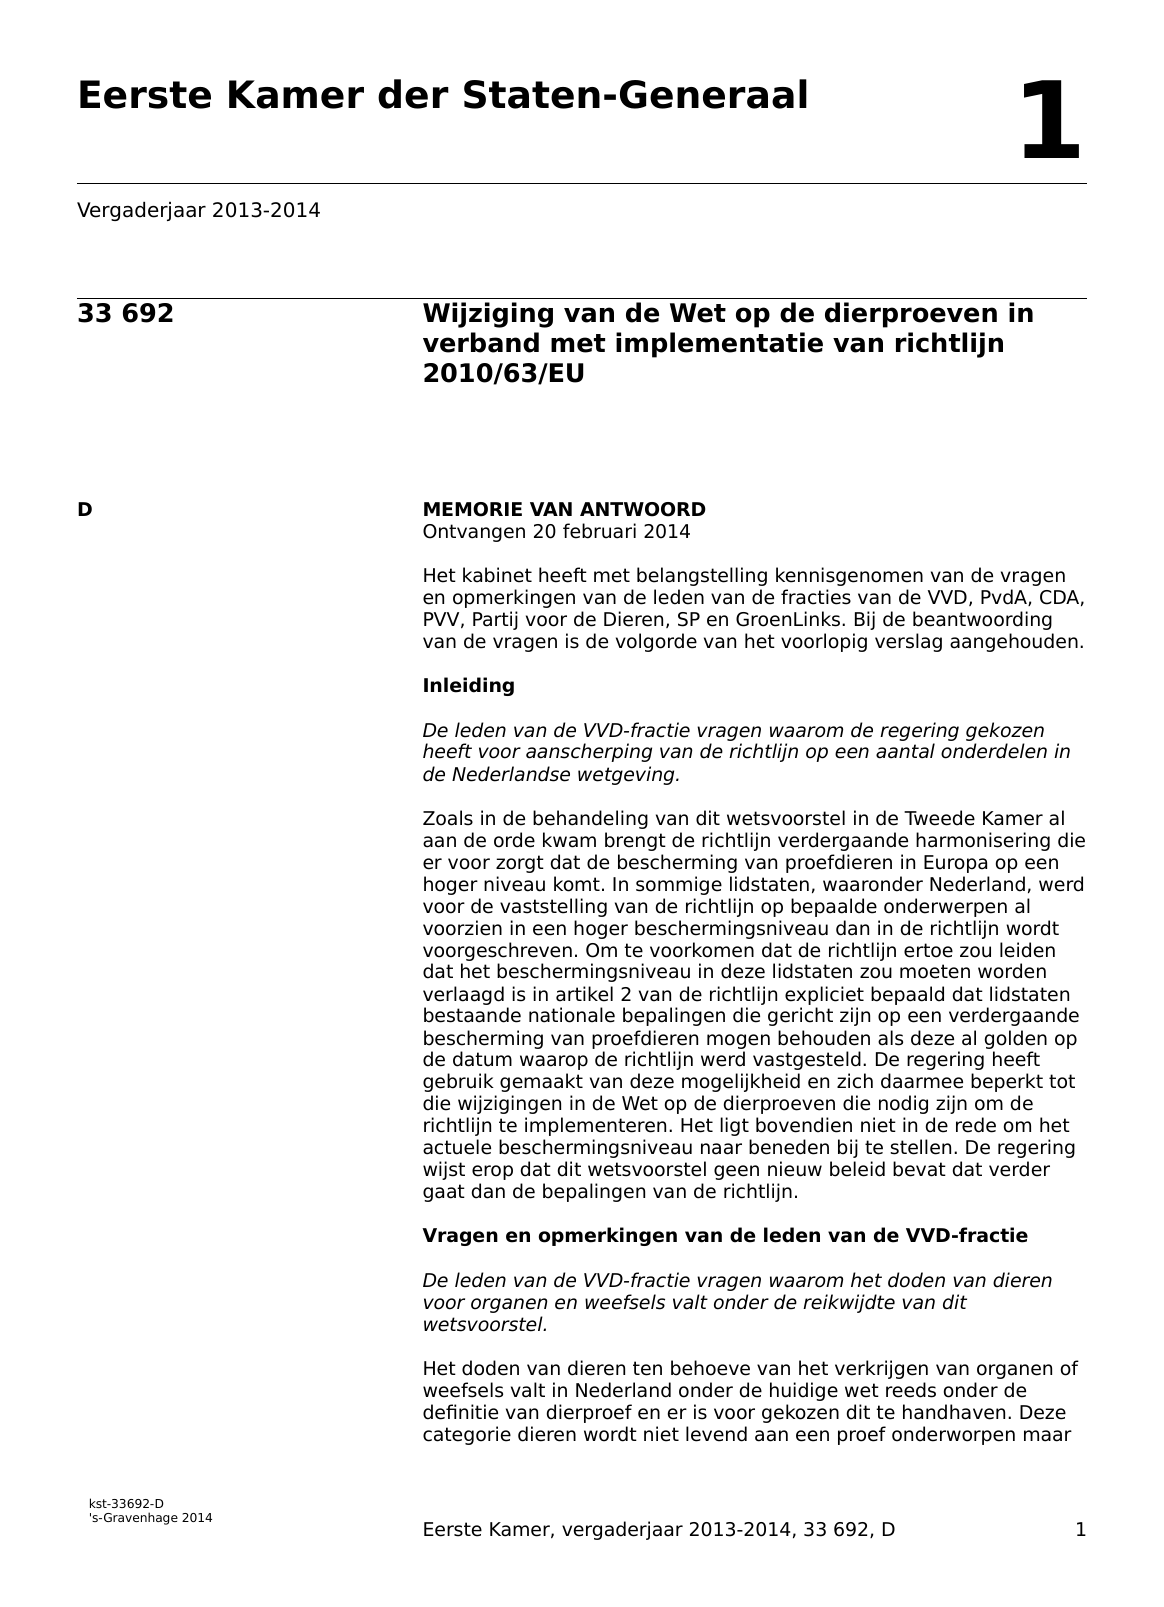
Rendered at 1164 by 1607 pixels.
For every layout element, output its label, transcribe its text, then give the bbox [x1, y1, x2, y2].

text De leden van de VVD-fractie vragen waarom de regering gekozen heeft voor aanscherping van de richtlijn op een aantal onderdelen in de Nederlandse wetgeving. [422, 719, 1087, 785]
text Het doden van dieren ten behoeve van het verkrijgen van organen of weefsels valt in Nederland onder de huidige wet reeds onder de definitie van dierproef en er is voor gekozen dit te handhaven. Deze categorie dieren wordt niet levend aan een proef onderworpen maar [422, 1358, 1087, 1446]
text Het kabinet heeft met belangstelling kennisgenomen van de vragen en opmerkingen van de leden van de fracties van de VVD, PvdA, CDA, PVV, Partij voor de Dieren, SP en GroenLinks. Bij de beantwoording van de vragen is de volgorde van het voorlopig verslag aangehouden. [422, 565, 1087, 653]
table_cell Vergaderjaar 2013-2014 [77, 184, 1087, 298]
text Zoals in de behandeling van dit wetsvoorstel in de Tweede Kamer al aan de orde kwam brengt de richtlijn verdergaande harmonisering die er voor zorgt dat de bescherming van proefdieren in Europa op een hoger niveau komt. In sommige lidstaten, waaronder Nederland, werd voor de vaststelling van de richtlijn op bepaalde onderwerpen al voorzien in een hoger beschermingsniveau dan in de richtlijn wordt voorgeschreven. Om te voorkomen dat de richtlijn ertoe zou leiden dat het beschermingsniveau in deze lidstaten zou moeten worden verlaagd is in artikel 2 van de richtlijn expliciet bepaald dat lidstaten bestaande nationale bepalingen die gericht zijn op een verdergaande bescherming van proefdieren mogen behouden als deze al golden op de datum waarop de richtlijn werd vastgesteld. De regering heeft gebruik gemaakt van deze mogelijkheid en zich daarmee beperkt tot die wijzigingen in de Wet op de dierproeven die nodig zijn om de richtlijn te implementeren. Het ligt bovendien niet in de rede om het actuele beschermingsniveau naar beneden bij te stellen. De regering wijst erop dat dit wetsvoorstel geen nieuw beleid bevat dat verder gaat dan de bepalingen van de richtlijn. [422, 808, 1087, 1203]
subtitle Vragen en opmerkingen van de leden van de VVD-fractie [422, 1225, 1087, 1247]
subtitle 33 692 Wijziging van de Wet op de dierproeven in verband met implementatie van richtlijn 2010/63/EU [77, 299, 1087, 388]
text kst-33692-D [88, 1497, 323, 1511]
table_header Eerste Kamer der Staten-Generaal [77, 59, 886, 183]
text 's-Gravenhage 2014 [88, 1511, 323, 1525]
text De leden van de VVD-fractie vragen waarom het doden van dieren voor organen en weefsels valt onder de reikwijdte van dit wetsvoorstel. [422, 1269, 1087, 1336]
text Ontvangen 20 februari 2014 [422, 521, 1087, 543]
subtitle D MEMORIE VAN ANTWOORD [77, 499, 1087, 521]
subtitle Inleiding [422, 675, 1087, 697]
table_header 1 [886, 59, 1087, 183]
